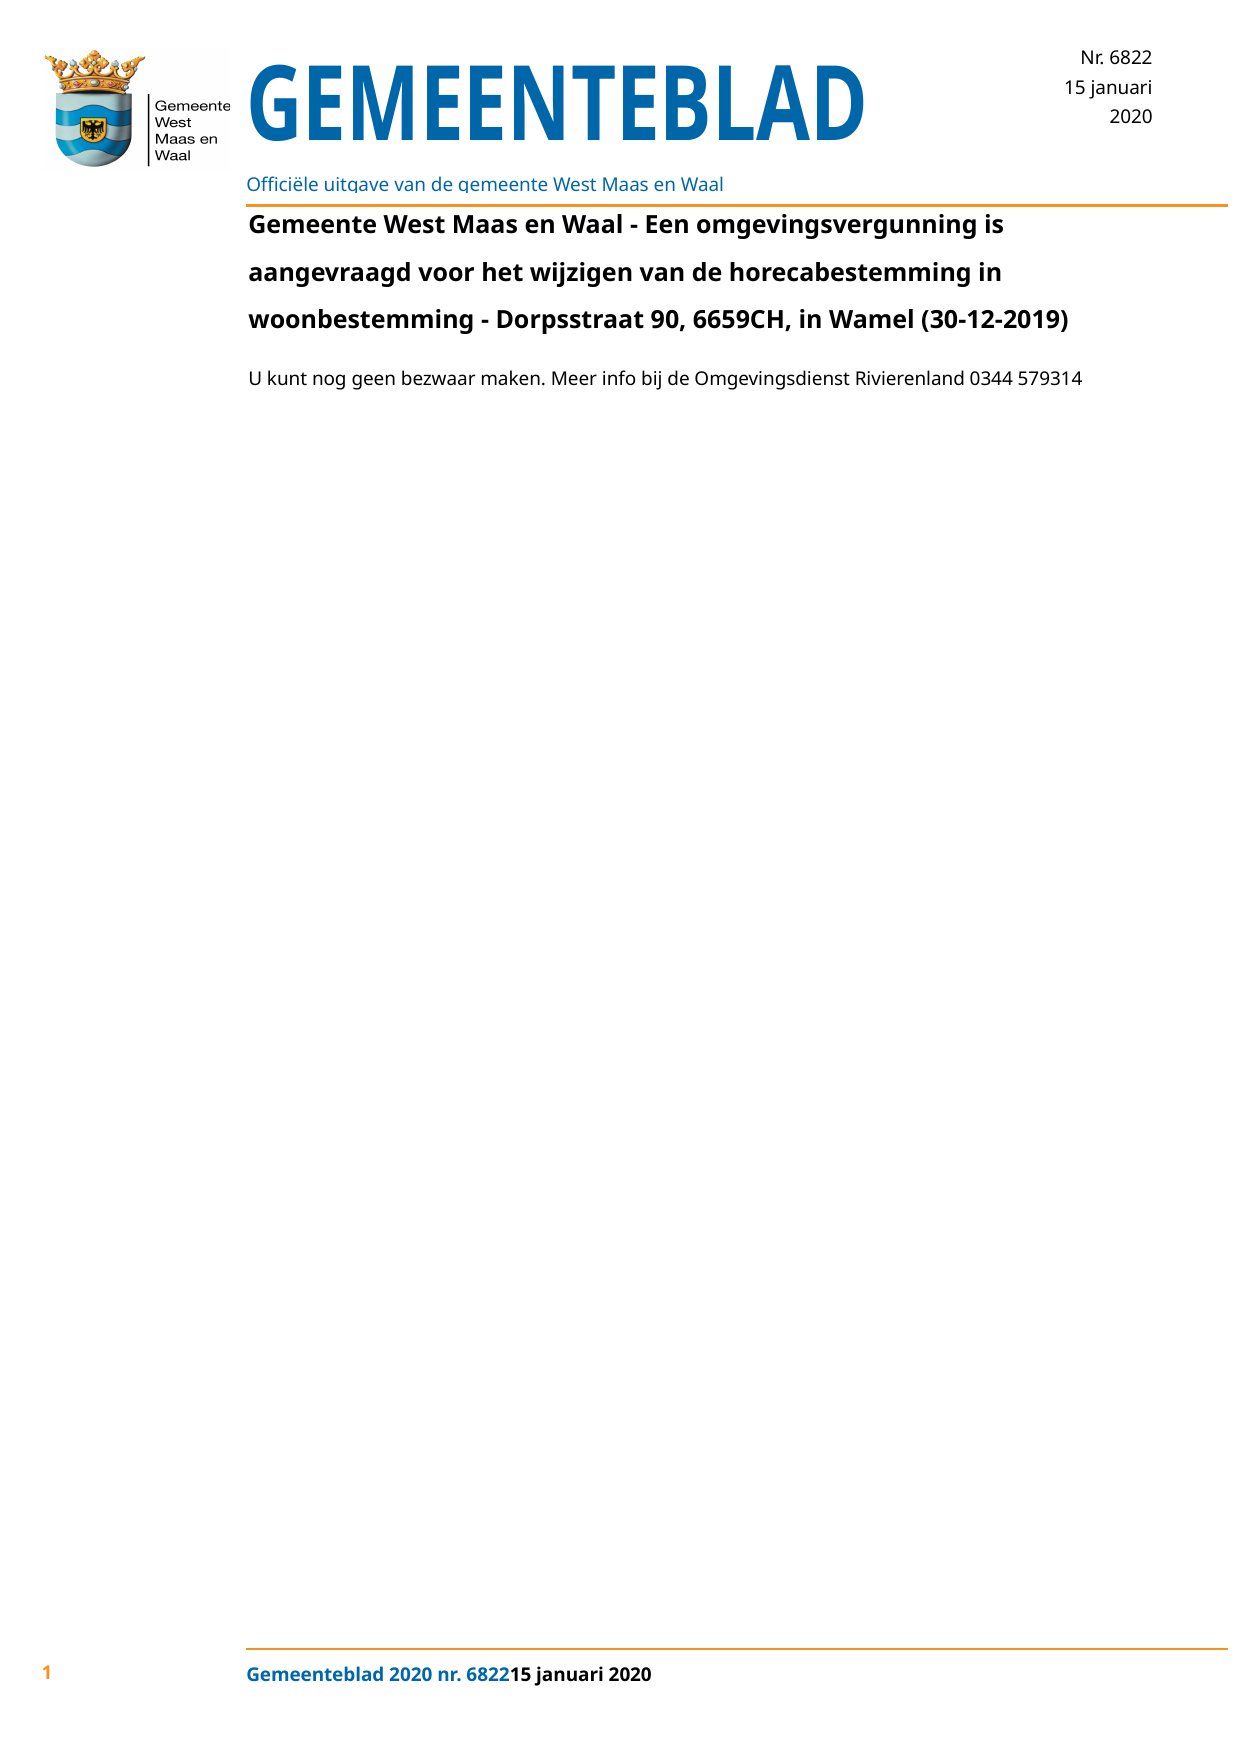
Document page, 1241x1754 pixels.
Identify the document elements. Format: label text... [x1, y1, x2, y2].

text U kunt nog geen bezwaar maken. Meer info bij de Omgevingsdienst Rivierenland 0344 579314 [248, 366, 1152, 391]
text Gemeente West Maas en Waal - Een omgevingsvergunning is aangevraagd voor het wijzigen van de horecabestemming in woonbestemming - Dorpsstraat 90, 6659CH, in Wamel (30-12-2019) [248, 207, 1152, 336]
picture [41, 47, 231, 172]
